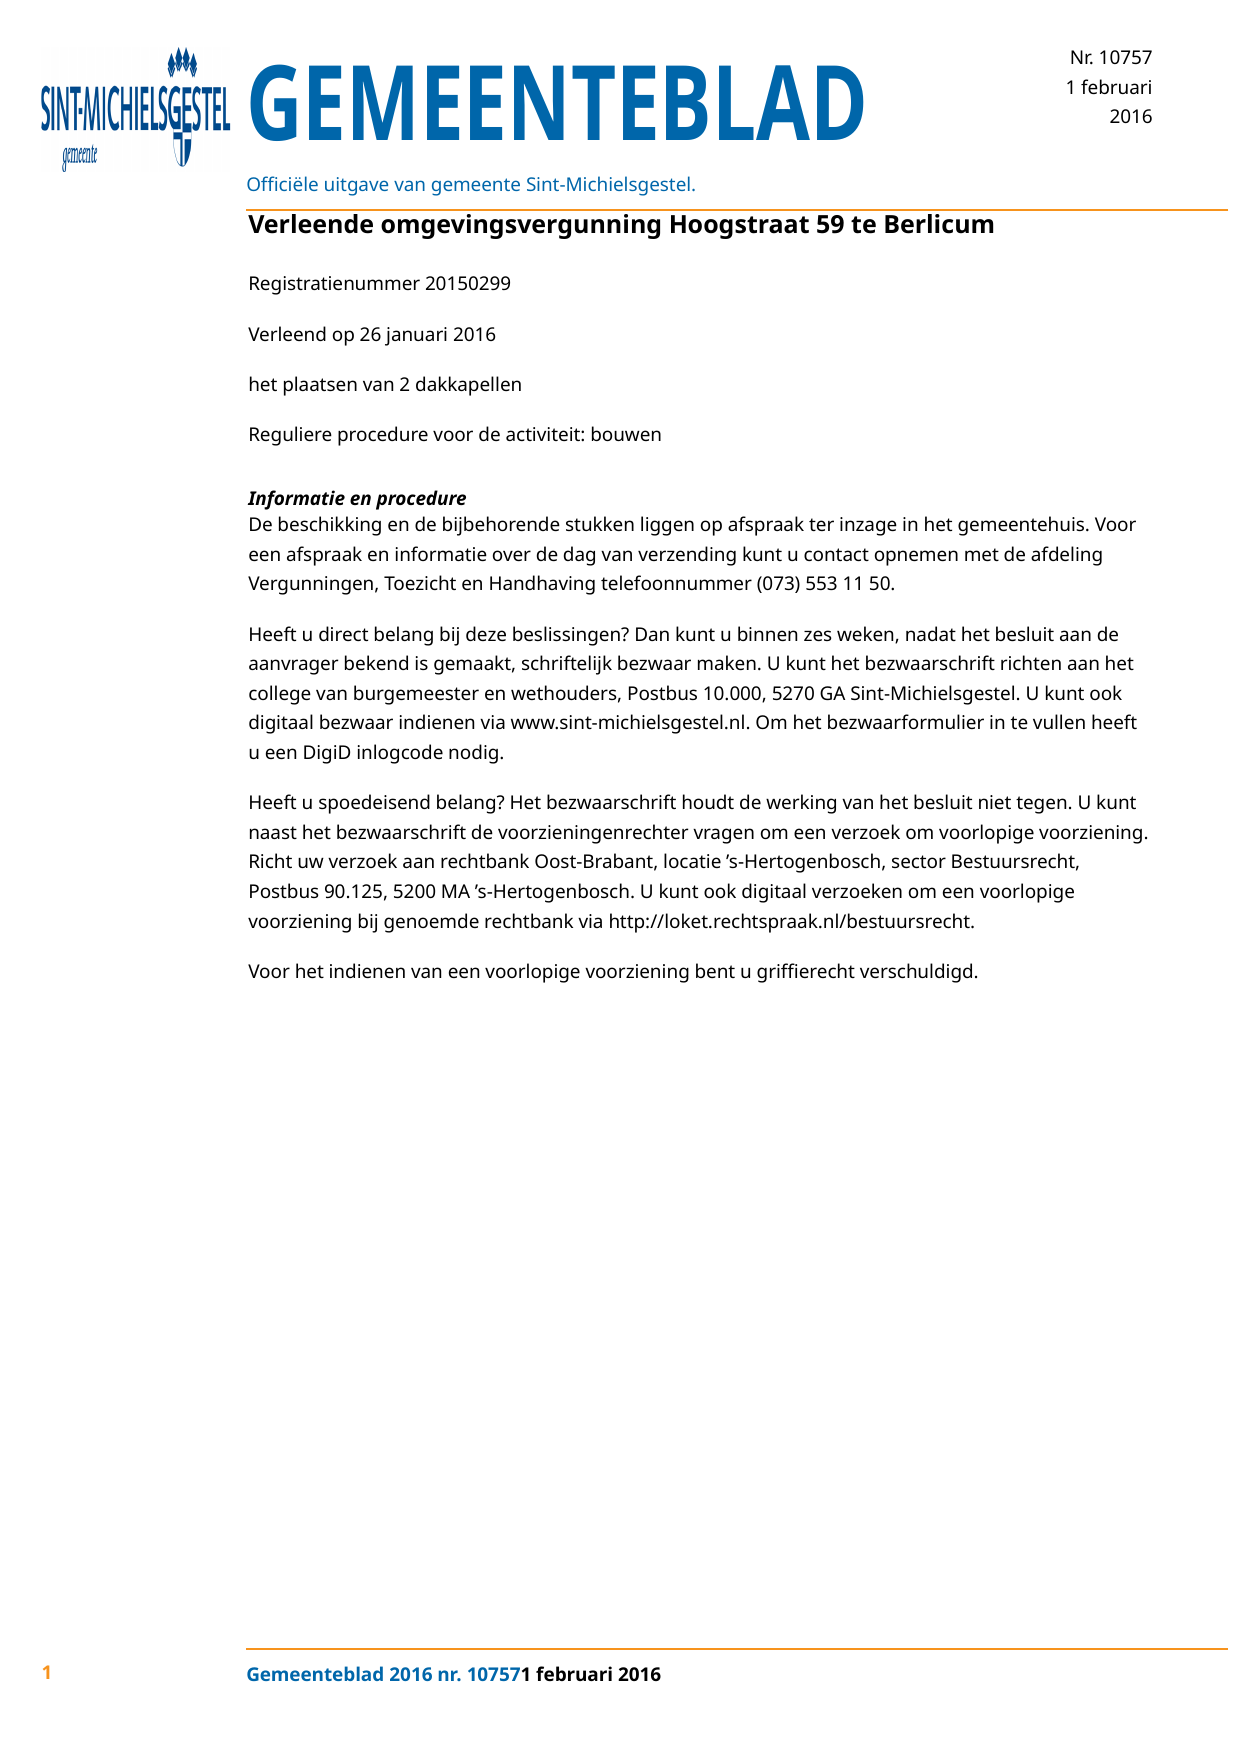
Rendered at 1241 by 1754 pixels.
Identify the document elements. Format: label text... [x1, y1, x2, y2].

picture [41, 47, 231, 172]
text Voor het indienen van een voorlopige voorziening bent u griffierecht verschuldigd. [248, 958, 1152, 984]
text De beschikking en de bijbehorende stukken liggen op afspraak ter inzage in het gemeentehuis. Voor een afspraak en informatie over de dag van verzending kunt u contact opnemen met de afdeling Vergunningen, Toezicht en Handhaving telefoonnummer (073) 553 11 50. [248, 511, 1152, 596]
text Heeft u direct belang bij deze beslissingen? Dan kunt u binnen zes weken, nadat het besluit aan de aanvrager bekend is gemaakt, schriftelijk bezwaar maken. U kunt het bezwaarschrift richten aan het college van burgemeester en wethouders, Postbus 10.000, 5270 GA Sint-Michielsgestel. U kunt ook digitaal bezwaar indienen via www.sint-michielsgestel.nl. Om het bezwaarformulier in te vullen heeft u een DigiD inlogcode nodig. [248, 621, 1152, 765]
text het plaatsen van 2 dakkapellen [248, 371, 1152, 397]
text Informatie en procedure [248, 486, 1152, 511]
text Registratienummer 20150299 [248, 270, 1152, 296]
text Heeft u spoedeisend belang? Het bezwaarschrift houdt de werking van het besluit niet tegen. U kunt naast het bezwaarschrift de voorzieningenrechter vragen om een verzoek om voorlopige voorziening. Richt uw verzoek aan rechtbank Oost-Brabant, locatie ’s-Hertogenbosch, sector Bestuursrecht, Postbus 90.125, 5200 MA ’s-Hertogenbosch. U kunt ook digitaal verzoeken om een voorlopige voorziening bij genoemde rechtbank via http://loket.rechtspraak.nl/bestuursrecht. [248, 789, 1152, 934]
text Reguliere procedure voor de activiteit: bouwen [248, 422, 1152, 447]
text Verleende omgevingsvergunning Hoogstraat 59 te Berlicum [248, 211, 1152, 241]
text Verleend op 26 januari 2016 [248, 321, 1152, 346]
